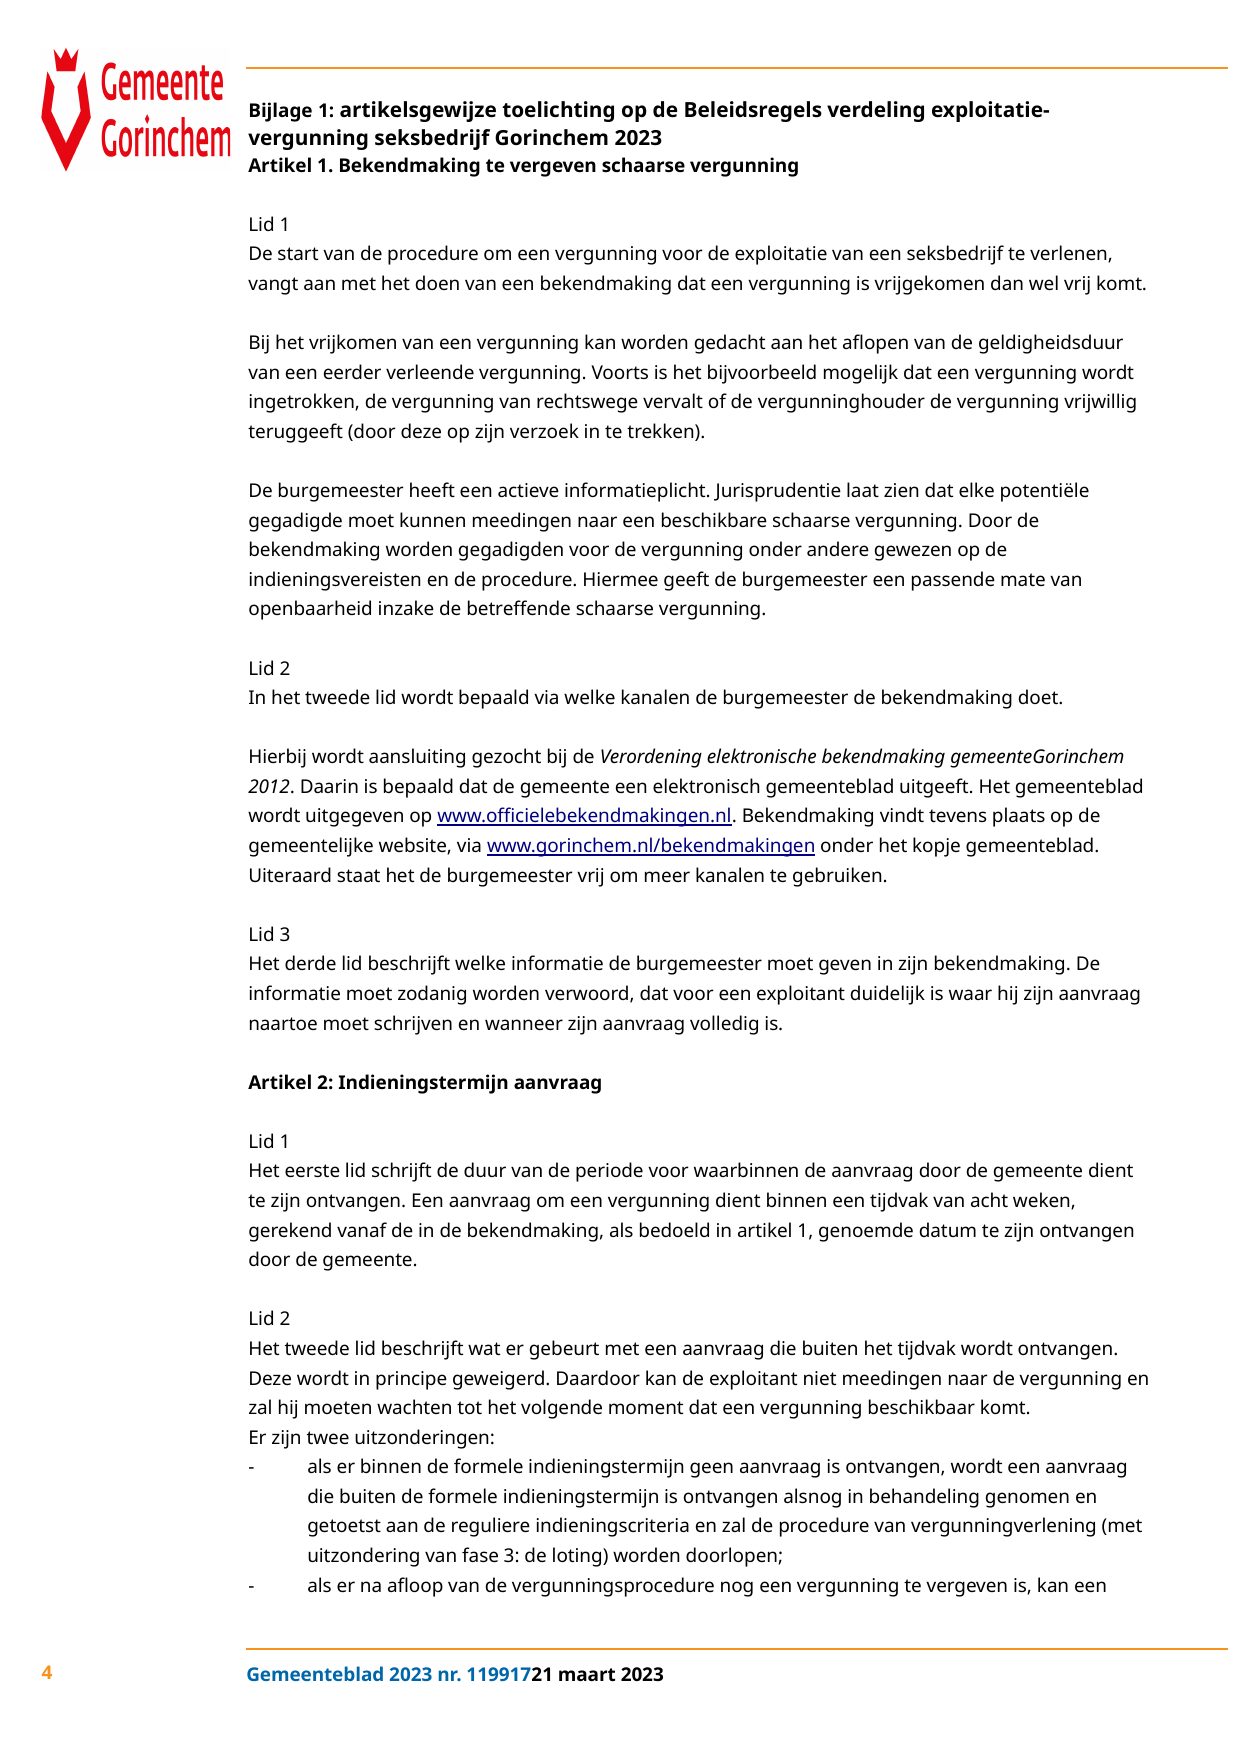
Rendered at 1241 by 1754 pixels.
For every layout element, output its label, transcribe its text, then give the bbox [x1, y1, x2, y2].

text Lid 2 [248, 1306, 1152, 1331]
text Hierbij wordt aansluiting gezocht bij de Verordening elektronische bekendmaking gemeenteGorinchem 2012. Daarin is bepaald dat de gemeente een elektronisch gemeenteblad uitgeeft. Het gemeenteblad wordt uitgegeven op www.officielebekendmakingen.nl. Bekendmaking vindt tevens plaats op de gemeentelijke website, via www.gorinchem.nl/bekendmakingen onder het kopje gemeenteblad. Uiteraard staat het de burgemeester vrij om meer kanalen te gebruiken. [248, 743, 1152, 887]
list als er binnen de formele indieningstermijn geen aanvraag is ontvangen, wordt een aanvraag die buiten de formele indieningstermijn is ontvangen alsnog in behandeling genomen en getoetst aan de reguliere indieningscriteria en zal de procedure van vergunningverlening (met uitzondering van fase 3: de loting) worden doorlopen; [248, 1453, 1152, 1568]
text Er zijn twee uitzonderingen: [248, 1424, 1152, 1449]
text Lid 2 [248, 655, 1152, 680]
text Lid 1 [248, 211, 1152, 237]
text Artikel 1. Bekendmaking te vergeven schaarse vergunning [248, 152, 1152, 177]
text Artikel 2: Indieningstermijn aanvraag [248, 1069, 1152, 1094]
text De start van de procedure om een vergunning voor de exploitatie van een seksbedrijf te verlenen, vangt aan met het doen van een bekendmaking dat een vergunning is vrijgekomen dan wel vrij komt. [248, 241, 1152, 296]
text Bij het vrijkomen van een vergunning kan worden gedacht aan het aflopen van de geldigheidsduur van een eerder verleende vergunning. Voorts is het bijvoorbeeld mogelijk dat een vergunning wordt ingetrokken, de vergunning van rechtswege vervalt of de vergunninghouder de vergunning vrijwillig teruggeeft (door deze op zijn verzoek in te trekken). [248, 329, 1152, 444]
text Het eerste lid schrijft de duur van de periode voor waarbinnen de aanvraag door de gemeente dient te zijn ontvangen. Een aanvraag om een vergunning dient binnen een tijdvak van acht weken, gerekend vanaf de in de bekendmaking, als bedoeld in artikel 1, genoemde datum te zijn ontvangen door de gemeente. [248, 1158, 1152, 1272]
picture [41, 47, 231, 172]
text Het derde lid beschrijft welke informatie de burgemeester moet geven in zijn bekendmaking. De informatie moet zodanig worden verwoord, dat voor een exploitant duidelijk is waar hij zijn aanvraag naartoe moet schrijven en wanneer zijn aanvraag volledig is. [248, 951, 1152, 1035]
text In het tweede lid wordt bepaald via welke kanalen de burgemeester de bekendmaking doet. [248, 684, 1152, 710]
text Lid 1 [248, 1128, 1152, 1154]
list als er na afloop van de vergunningsprocedure nog een vergunning te vergeven is, kan een [248, 1572, 1152, 1597]
text Het tweede lid beschrijft wat er gebeurt met een aanvraag die buiten het tijdvak wordt ontvangen. Deze wordt in principe geweigerd. Daardoor kan de exploitant niet meedingen naar de vergunning en zal hij moeten wachten tot het volgende moment dat een vergunning beschikbaar komt. [248, 1335, 1152, 1420]
text Bijlage 1: artikelsgewijze toelichting op de Beleidsregels verdeling exploitatie-vergunning seksbedrijf Gorinchem 2023 [248, 95, 1152, 152]
text Lid 3 [248, 921, 1152, 947]
text De burgemeester heeft een actieve informatieplicht. Jurisprudentie laat zien dat elke potentiële gegadigde moet kunnen meedingen naar een beschikbare schaarse vergunning. Door de bekendmaking worden gegadigden voor de vergunning onder andere gewezen op de indieningsvereisten en de procedure. Hiermee geeft de burgemeester een passende mate van openbaarheid inzake de betreffende schaarse vergunning. [248, 477, 1152, 621]
